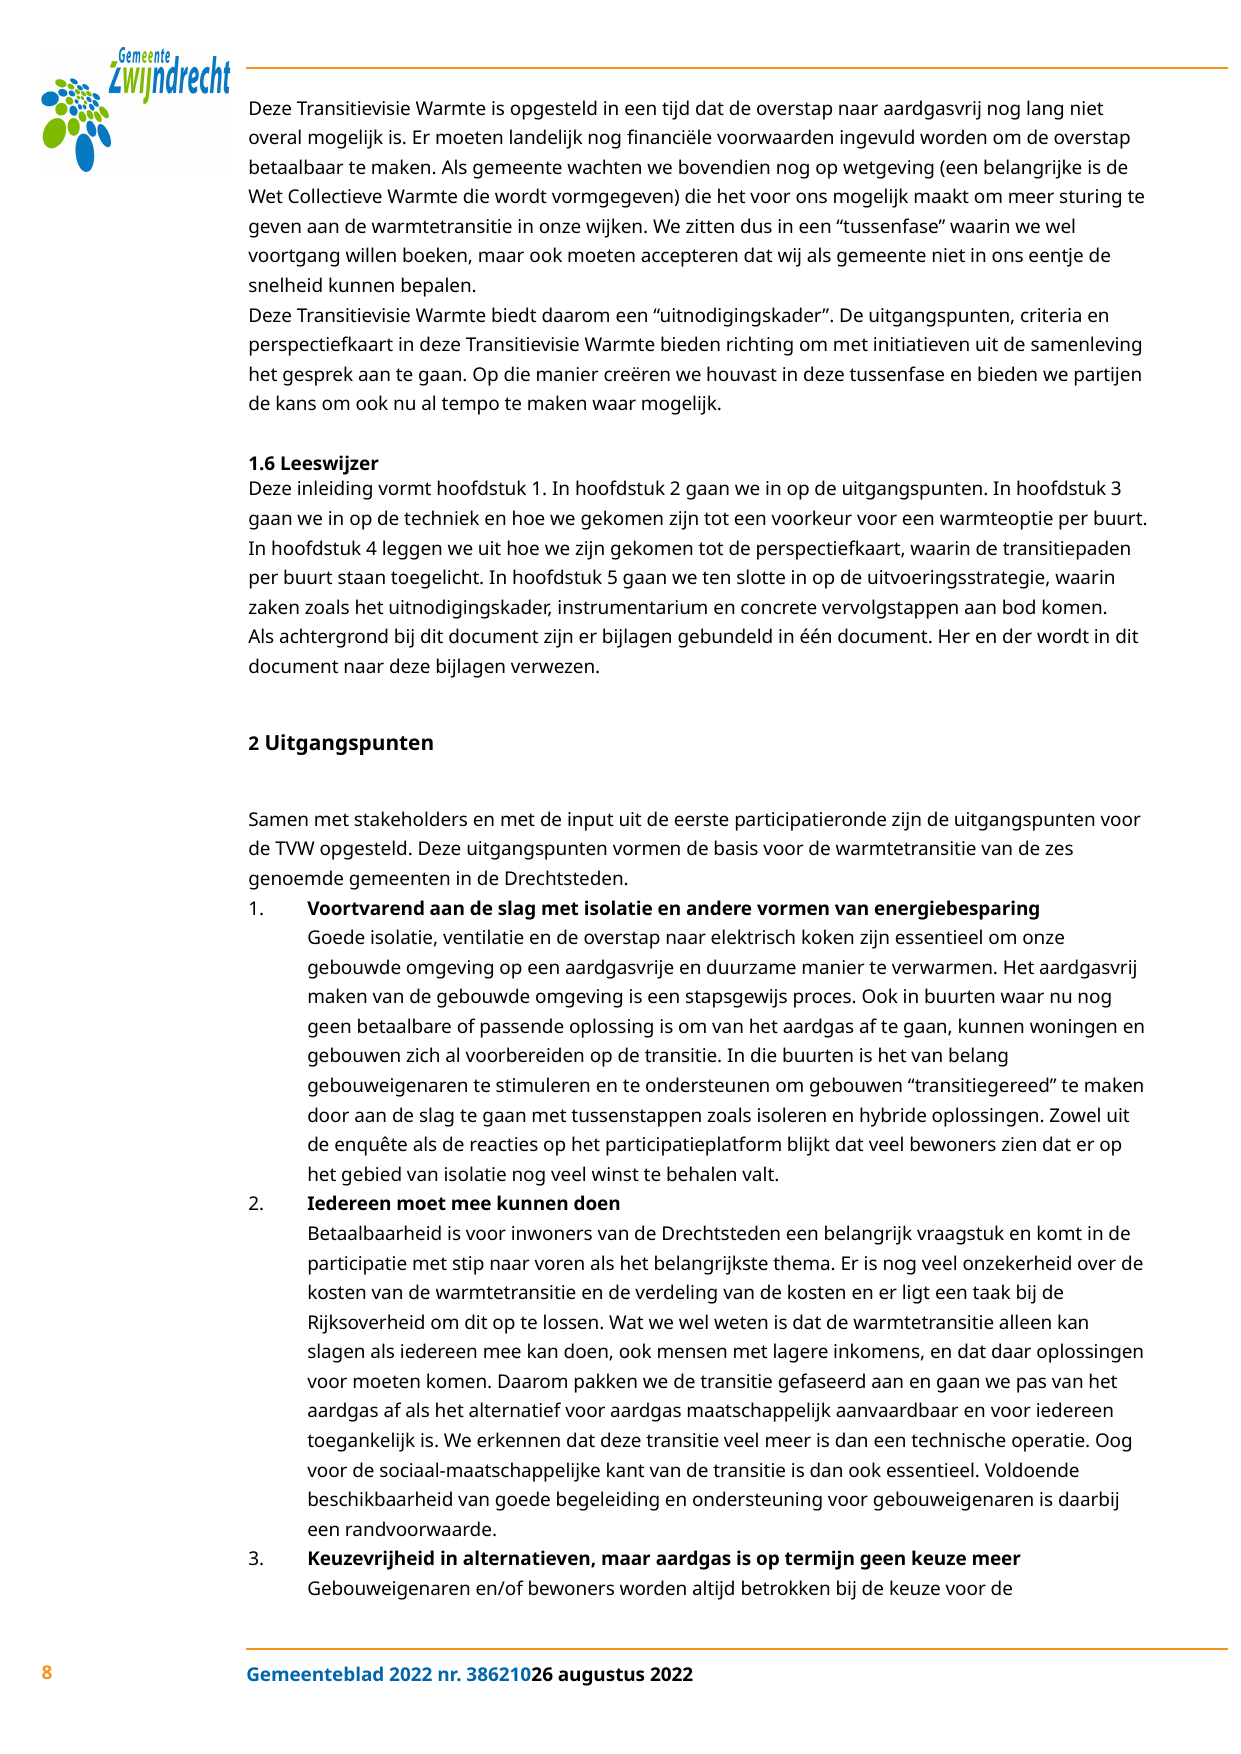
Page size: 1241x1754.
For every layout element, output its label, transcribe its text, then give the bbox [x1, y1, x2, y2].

list Iedereen moet mee kunnen doen [248, 1191, 1152, 1216]
picture [41, 47, 231, 172]
list Gebouweigenaren en/of bewoners worden altijd betrokken bij de keuze voor de [248, 1575, 1152, 1601]
text Als achtergrond bij dit document zijn er bijlagen gebundeld in één document. Her en der wordt in dit document naar deze bijlagen verwezen. [248, 623, 1152, 679]
text 1.6 Leeswijzer [248, 450, 1152, 476]
list Betaalbaarheid is voor inwoners van de Drechtsteden een belangrijk vraagstuk en komt in de participatie met stip naar voren als het belangrijkste thema. Er is nog veel onzekerheid over de kosten van de warmtetransitie en de verdeling van de kosten en er ligt een taak bij de Rijksoverheid om dit op te lossen. Wat we wel weten is dat de warmtetransitie alleen kan slagen als iedereen mee kan doen, ook mensen met lagere inkomens, en dat daar oplossingen voor moeten komen. Daarom pakken we de transitie gefaseerd aan en gaan we pas van het aardgas af als het alternatief voor aardgas maatschappelijk aanvaardbaar en voor iedereen toegankelijk is. We erkennen dat deze transitie veel meer is dan een technische operatie. Oog voor de sociaal-maatschappelijke kant van de transitie is dan ook essentieel. Voldoende beschikbaarheid van goede begeleiding en ondersteuning voor gebouweigenaren is daarbij een randvoorwaarde. [248, 1220, 1152, 1542]
text Deze inleiding vormt hoofdstuk 1. In hoofdstuk 2 gaan we in op de uitgangspunten. In hoofdstuk 3 gaan we in op de techniek en hoe we gekomen zijn tot een voorkeur voor een warmteoptie per buurt. In hoofdstuk 4 leggen we uit hoe we zijn gekomen tot de perspectiefkaart, waarin de transitiepaden per buurt staan toegelicht. In hoofdstuk 5 gaan we ten slotte in op de uitvoeringsstrategie, waarin zaken zoals het uitnodigingskader, instrumentarium en concrete vervolgstappen aan bod komen. [248, 476, 1152, 619]
list Keuzevrijheid in alternatieven, maar aardgas is op termijn geen keuze meer [248, 1546, 1152, 1571]
text Samen met stakeholders en met de input uit de eerste participatieronde zijn de uitgangspunten voor de TVW opgesteld. Deze uitgangspunten vormen de basis voor de warmtetransitie van de zes genoemde gemeenten in de Drechtsteden. [248, 806, 1152, 891]
text Deze Transitievisie Warmte is opgesteld in een tijd dat de overstap naar aardgasvrij nog lang niet overal mogelijk is. Er moeten landelijk nog financiële voorwaarden ingevuld worden om de overstap betaalbaar te maken. Als gemeente wachten we bovendien nog op wetgeving (een belangrijke is de Wet Collectieve Warmte die wordt vormgegeven) die het voor ons mogelijk maakt om meer sturing te geven aan de warmtetransitie in onze wijken. We zitten dus in een “tussenfase” waarin we wel voortgang willen boeken, maar ook moeten accepteren dat wij als gemeente niet in ons eentje de snelheid kunnen bepalen. [248, 95, 1152, 298]
text 2 Uitgangspunten [248, 728, 1152, 757]
list Goede isolatie, ventilatie en de overstap naar elektrisch koken zijn essentieel om onze gebouwde omgeving op een aardgasvrije en duurzame manier te verwarmen. Het aardgasvrij maken van de gebouwde omgeving is een stapsgewijs proces. Ook in buurten waar nu nog geen betaalbare of passende oplossing is om van het aardgas af te gaan, kunnen woningen en gebouwen zich al voorbereiden op de transitie. In die buurten is het van belang gebouweigenaren te stimuleren en te ondersteunen om gebouwen “transitiegereed” te maken door aan de slag te gaan met tussenstappen zoals isoleren en hybride oplossingen. Zowel uit de enquête als de reacties op het participatieplatform blijkt dat veel bewoners zien dat er op het gebied van isolatie nog veel winst te behalen valt. [248, 924, 1152, 1187]
list Voortvarend aan de slag met isolatie en andere vormen van energiebesparing [248, 895, 1152, 920]
text Deze Transitievisie Warmte biedt daarom een “uitnodigingskader”. De uitgangspunten, criteria en perspectiefkaart in deze Transitievisie Warmte bieden richting om met initiatieven uit de samenleving het gesprek aan te gaan. Op die manier creëren we houvast in deze tussenfase en bieden we partijen de kans om ook nu al tempo te maken waar mogelijk. [248, 302, 1152, 416]
